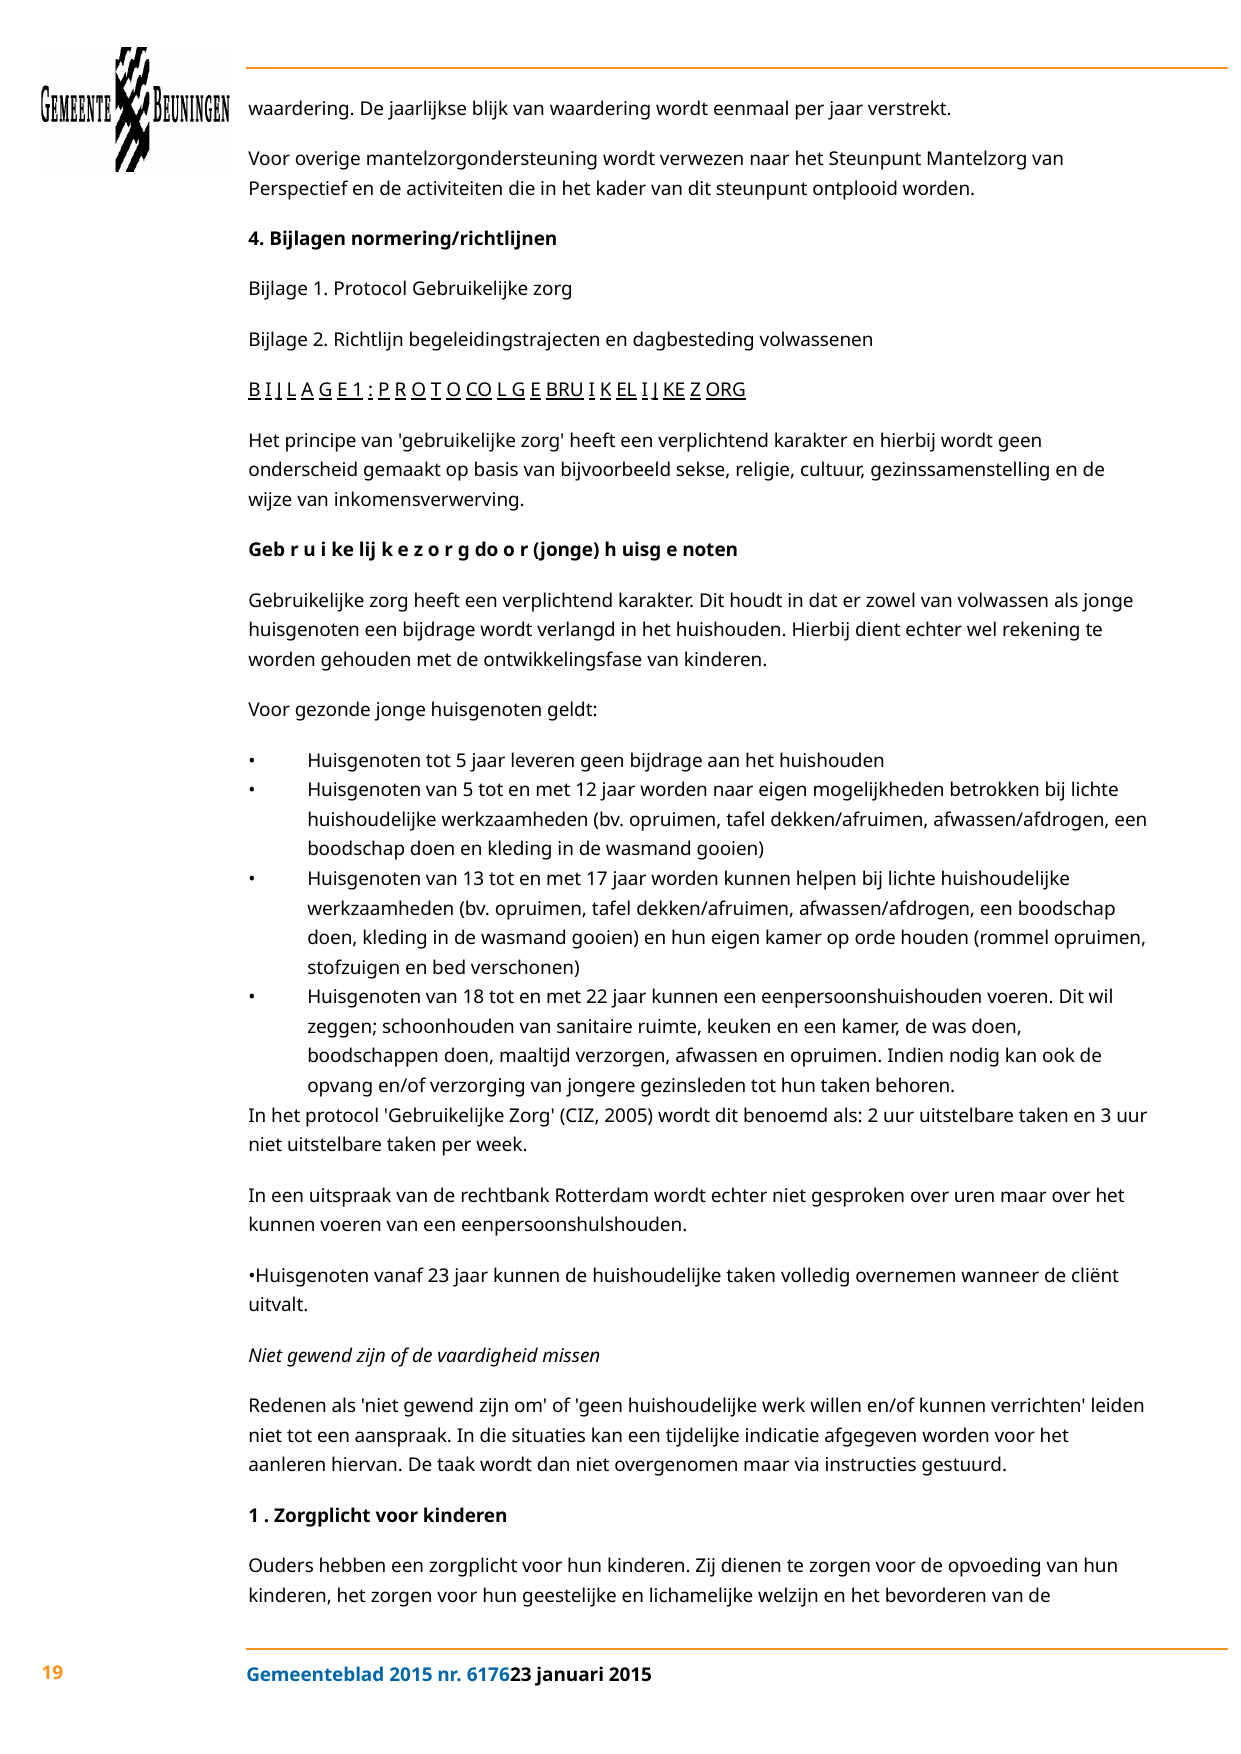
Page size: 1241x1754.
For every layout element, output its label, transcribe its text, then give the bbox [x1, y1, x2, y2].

text Voor gezonde jonge huisgenoten geldt: [248, 696, 1152, 722]
text 1 . Zorgplicht voor kinderen [248, 1502, 1152, 1528]
text Gebruikelijke zorg heeft een verplichtend karakter. Dit houdt in dat er zowel van volwassen als jonge huisgenoten een bijdrage wordt verlangd in het huishouden. Hierbij dient echter wel rekening te worden gehouden met de ontwikkelingsfase van kinderen. [248, 587, 1152, 672]
list Huisgenoten van 13 tot en met 17 jaar worden kunnen helpen bij lichte huishoudelijke werkzaamheden (bv. opruimen, tafel dekken/afruimen, afwassen/afdrogen, een boodschap doen, kleding in de wasmand gooien) en hun eigen kamer op orde houden (rommel opruimen, stofzuigen en bed verschonen) [248, 865, 1152, 980]
list Huisgenoten tot 5 jaar leveren geen bijdrage aan het huishouden [248, 747, 1152, 773]
list Huisgenoten van 18 tot en met 22 jaar kunnen een eenpersoonshuishouden voeren. Dit wil zeggen; schoonhouden van sanitaire ruimte, keuken en een kamer, de was doen, boodschappen doen, maaltijd verzorgen, afwassen en opruimen. Indien nodig kan ook de opvang en/of verzorging van jongere gezinsleden tot hun taken behoren. [248, 983, 1152, 1098]
text In een uitspraak van de rechtbank Rotterdam wordt echter niet gesproken over uren maar over het kunnen voeren van een eenpersoonshulshouden. [248, 1182, 1152, 1237]
text Bijlage 1. Protocol Gebruikelijke zorg [248, 276, 1152, 301]
text 4. Bijlagen normering/richtlijnen [248, 225, 1152, 251]
text Geb r u i ke lij k e z o r g do o r (jonge) h uisg e noten [248, 536, 1152, 562]
list Huisgenoten van 5 tot en met 12 jaar worden naar eigen mogelijkheden betrokken bij lichte huishoudelijke werkzaamheden (bv. opruimen, tafel dekken/afruimen, afwassen/afdrogen, een boodschap doen en kleding in de wasmand gooien) [248, 776, 1152, 861]
text Redenen als 'niet gewend zijn om' of 'geen huishoudelijke werk willen en/of kunnen verrichten' leiden niet tot een aanspraak. In die situaties kan een tijdelijke indicatie afgegeven worden voor het aanleren hiervan. De taak wordt dan niet overgenomen maar via instructies gestuurd. [248, 1392, 1152, 1477]
text waardering. De jaarlijkse blijk van waardering wordt eenmaal per jaar verstrekt. [248, 95, 1152, 121]
text In het protocol 'Gebruikelijke Zorg' (CIZ, 2005) wordt dit benoemd als: 2 uur uitstelbare taken en 3 uur niet uitstelbare taken per week. [248, 1102, 1152, 1157]
text Bijlage 2. Richtlijn begeleidingstrajecten en dagbesteding volwassenen [248, 326, 1152, 352]
text •Huisgenoten vanaf 23 jaar kunnen de huishoudelijke taken volledig overnemen wanneer de cliënt uitvalt. [248, 1262, 1152, 1317]
text Voor overige mantelzorgondersteuning wordt verwezen naar het Steunpunt Mantelzorg van Perspectief en de activiteiten die in het kader van dit steunpunt ontplooid worden. [248, 145, 1152, 201]
text Het principe van 'gebruikelijke zorg' heeft een verplichtend karakter en hierbij wordt geen onderscheid gemaakt op basis van bijvoorbeeld sekse, religie, cultuur, gezinssamenstelling en de wijze van inkomensverwerving. [248, 427, 1152, 512]
text B I J L A G E 1 : P R O T O CO L G E BRU I K EL I J KE Z ORG [248, 376, 1152, 402]
text Ouders hebben een zorgplicht voor hun kinderen. Zij dienen te zorgen voor de opvoeding van hun kinderen, het zorgen voor hun geestelijke en lichamelijke welzijn en het bevorderen van de [248, 1552, 1152, 1608]
picture [41, 47, 231, 172]
text Niet gewend zijn of de vaardigheid missen [248, 1342, 1152, 1368]
